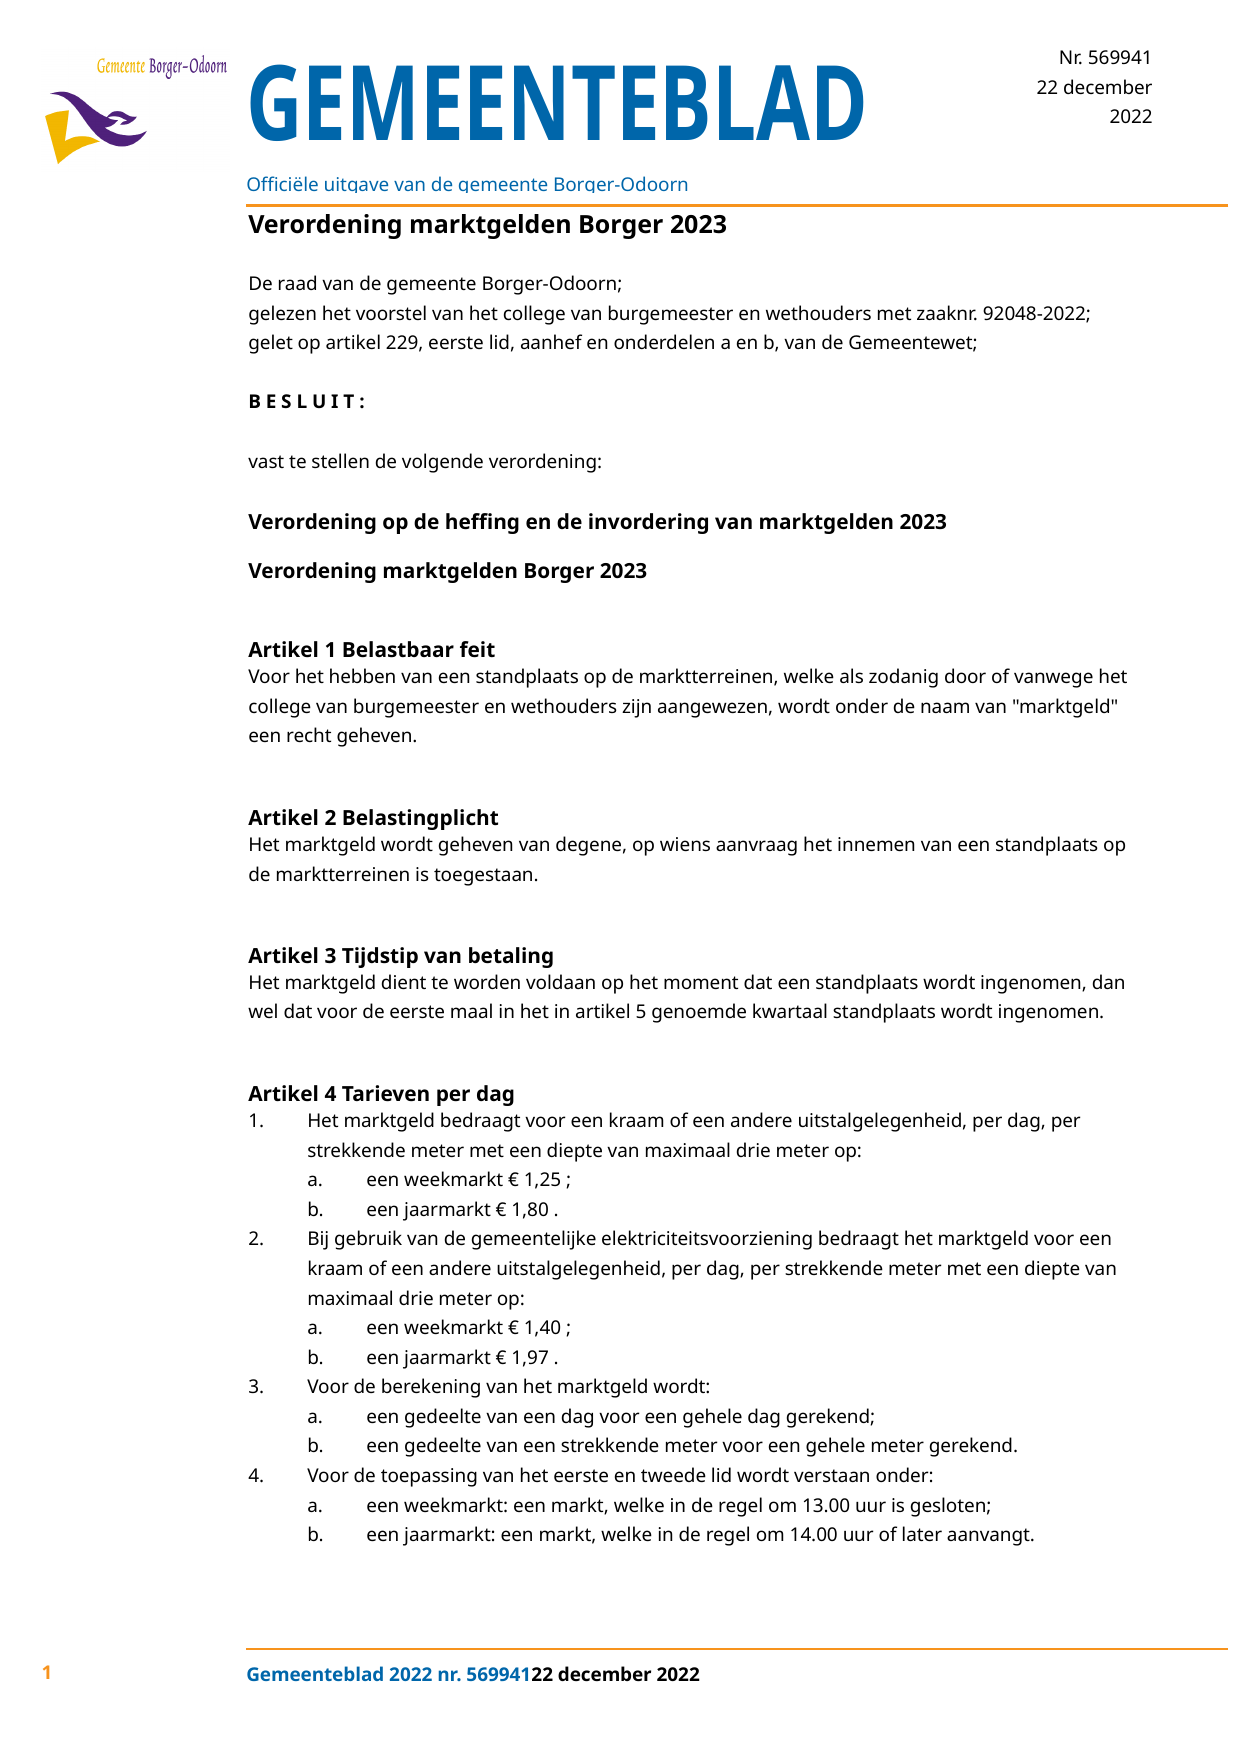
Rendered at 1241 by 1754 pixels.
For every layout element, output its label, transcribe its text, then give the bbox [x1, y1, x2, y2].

text Artikel 1 Belastbaar feit [248, 635, 1152, 663]
list een gedeelte van een dag voor een gehele dag gerekend; [307, 1403, 1152, 1429]
text Voor het hebben van een standplaats op de marktterreinen, welke als zodanig door of vanwege het college van burgemeester en wethouders zijn aangewezen, wordt onder de naam van "marktgeld" een recht geheven. [248, 663, 1152, 748]
text Artikel 4 Tarieven per dag [248, 1079, 1152, 1107]
list een weekmarkt € 1,40 ; [307, 1314, 1152, 1340]
text gelezen het voorstel van het college van burgemeester en wethouders met zaaknr. 92048-2022; [248, 300, 1152, 326]
list een jaarmarkt € 1,80 . [307, 1196, 1152, 1222]
list Voor de berekening van het marktgeld wordt: [248, 1373, 1152, 1399]
list Het marktgeld bedraagt voor een kraam of een andere uitstalgelegenheid, per dag, per strekkende meter met een diepte van maximaal drie meter op: [248, 1107, 1152, 1162]
list een weekmarkt € 1,25 ; [307, 1166, 1152, 1192]
list Bij gebruik van de gemeentelijke elektriciteitsvoorziening bedraagt het marktgeld voor een kraam of een andere uitstalgelegenheid, per dag, per strekkende meter met een diepte van maximaal drie meter op: [248, 1226, 1152, 1310]
text vast te stellen de volgende verordening: [248, 448, 1152, 473]
text Verordening marktgelden Borger 2023 [248, 556, 1152, 585]
text Verordening op de heffing en de invordering van marktgelden 2023 [248, 507, 1152, 535]
text Verordening marktgelden Borger 2023 [248, 207, 1152, 241]
list een weekmarkt: een markt, welke in de regel om 13.00 uur is gesloten; [307, 1492, 1152, 1517]
text Het marktgeld wordt geheven van degene, op wiens aanvraag het innemen van een standplaats op de marktterreinen is toegestaan. [248, 831, 1152, 886]
text Artikel 2 Belastingplicht [248, 803, 1152, 831]
text Artikel 3 Tijdstip van betaling [248, 941, 1152, 969]
text De raad van de gemeente Borger-Odoorn; [248, 270, 1152, 296]
list een jaarmarkt: een markt, welke in de regel om 14.00 uur of later aanvangt. [307, 1521, 1152, 1547]
list Voor de toepassing van het eerste en tweede lid wordt verstaan onder: [248, 1462, 1152, 1488]
text B E S L U I T : [248, 389, 1152, 414]
list een gedeelte van een strekkende meter voor een gehele meter gerekend. [307, 1433, 1152, 1458]
text Het marktgeld dient te worden voldaan op het moment dat een standplaats wordt ingenomen, dan wel dat voor de eerste maal in het in artikel 5 genoemde kwartaal standplaats wordt ingenomen. [248, 969, 1152, 1024]
text gelet op artikel 229, eerste lid, aanhef en onderdelen a en b, van de Gemeentewet; [248, 329, 1152, 355]
list een jaarmarkt € 1,97 . [307, 1344, 1152, 1369]
picture [41, 47, 231, 172]
